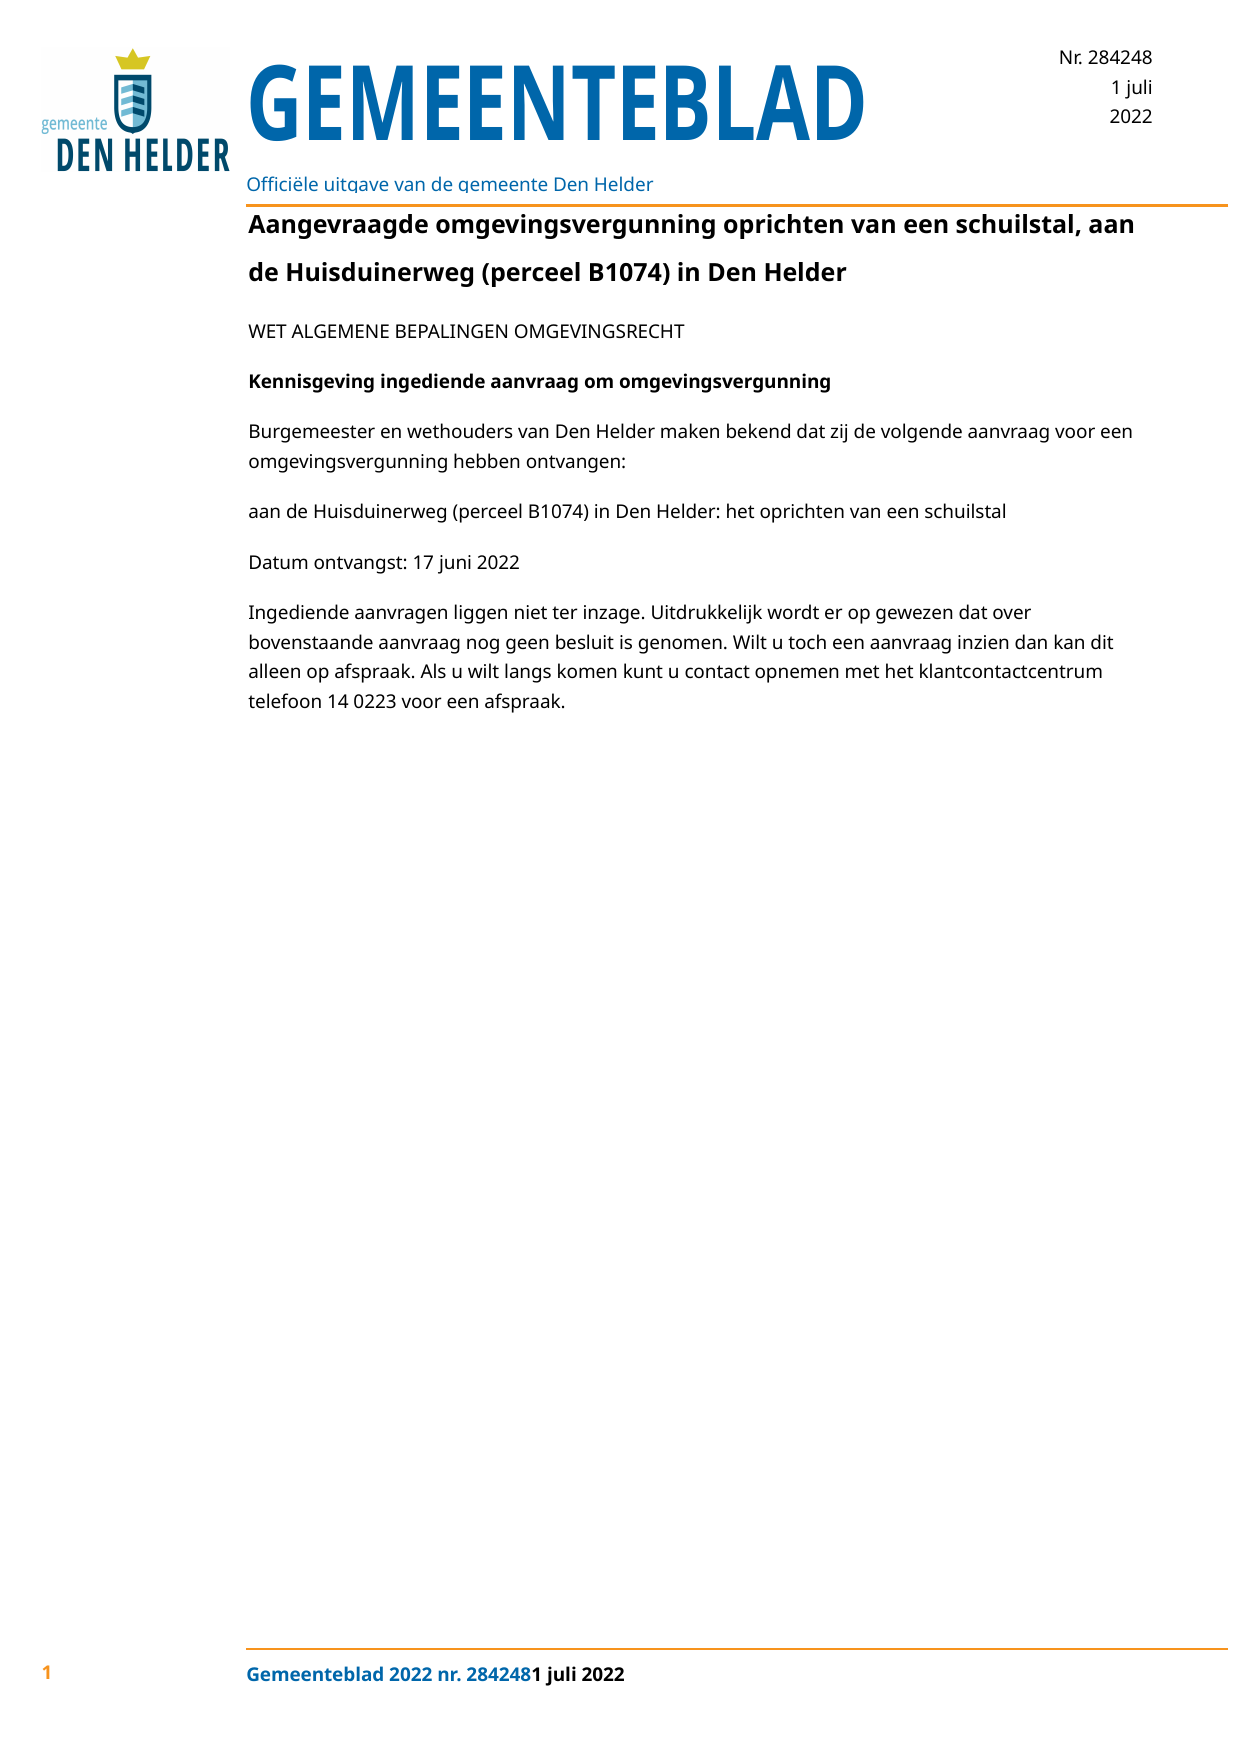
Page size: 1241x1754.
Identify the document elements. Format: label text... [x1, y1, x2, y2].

text Aangevraagde omgevingsvergunning oprichten van een schuilstal, aan de Huisduinerweg (perceel B1074) in Den Helder [248, 207, 1152, 288]
text Datum ontvangst: 17 juni 2022 [248, 549, 1152, 575]
text Burgemeester en wethouders van Den Helder maken bekend dat zij de volgende aanvraag voor een omgevingsvergunning hebben ontvangen: [248, 419, 1152, 474]
picture [63, 144, 68, 165]
picture [182, 144, 187, 165]
text aan de Huisduinerweg (perceel B1074) in Den Helder: het oprichten van een schuilstal [248, 499, 1152, 524]
text Kennisgeving ingediende aanvraag om omgevingsvergunning [248, 368, 1152, 394]
text WET ALGEMENE BEPALINGEN OMGEVINGSRECHT [248, 318, 1152, 344]
picture [100, 154, 106, 172]
picture [130, 157, 135, 172]
picture [41, 47, 231, 172]
picture [220, 160, 224, 172]
text Ingediende aanvragen liggen niet ter inzage. Uitdrukkelijk wordt er op gewezen dat over bovenstaande aanvraag nog geen besluit is genomen. Wilt u toch een aanvraag inzien dan kan dit alleen op afspraak. Als u wilt langs komen kunt u contact opnemen met het klantcontactcentrum telefoon 14 0223 voor een afspraak. [248, 599, 1152, 714]
